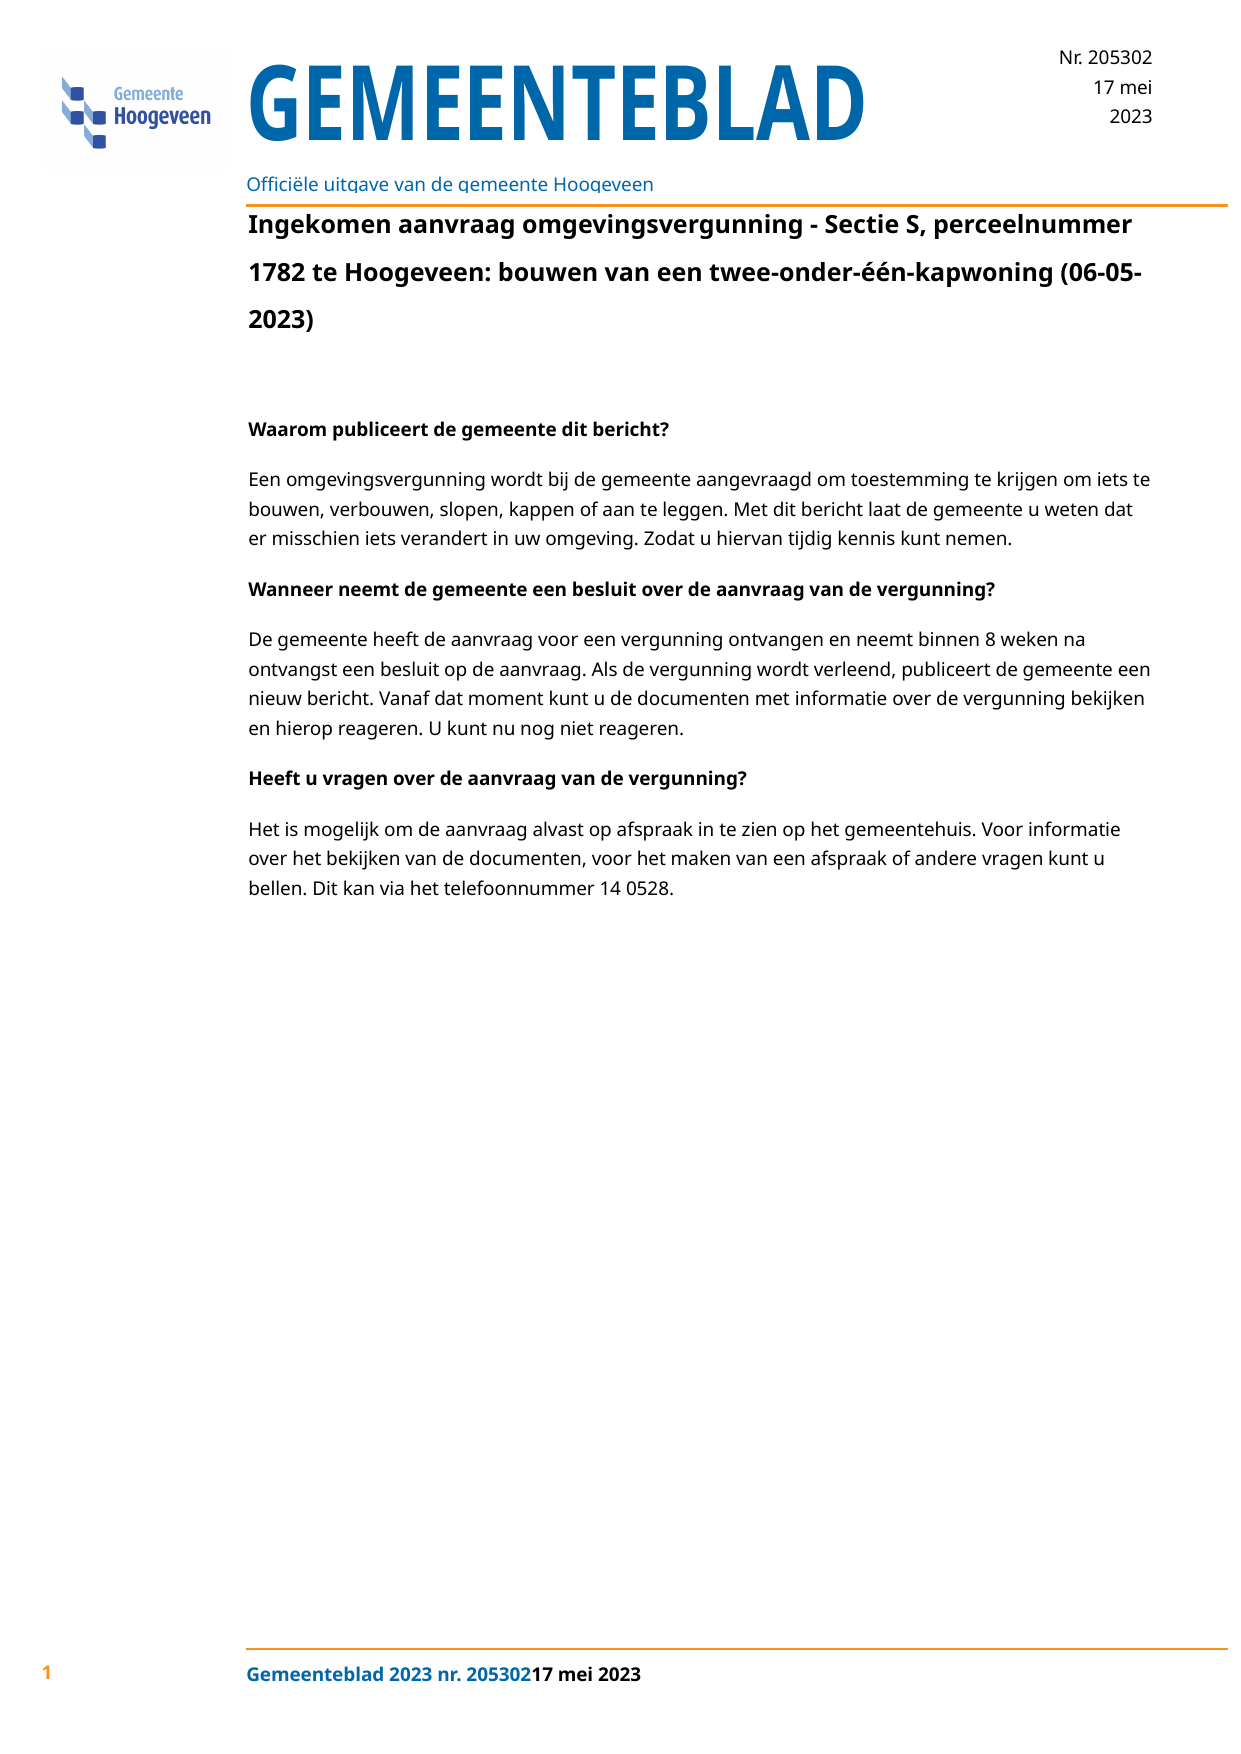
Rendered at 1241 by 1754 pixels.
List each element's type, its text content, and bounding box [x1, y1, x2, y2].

text Ingekomen aanvraag omgevingsvergunning - Sectie S, perceelnummer 1782 te Hoogeveen: bouwen van een twee-onder-één-kapwoning (06-05-2023) [248, 207, 1152, 336]
text Heeft u vragen over de aanvraag van de vergunning? [248, 766, 1152, 791]
text Het is mogelijk om de aanvraag alvast op afspraak in te zien op het gemeentehuis. Voor informatie over het bekijken van de documenten, voor het maken van een afspraak of andere vragen kunt u bellen. Dit kan via het telefoonnummer 14 0528. [248, 816, 1152, 901]
text Waarom publiceert de gemeente dit bericht? [248, 416, 1152, 442]
text Wanneer neemt de gemeente een besluit over de aanvraag van de vergunning? [248, 576, 1152, 602]
text Een omgevingsvergunning wordt bij de gemeente aangevraagd om toestemming te krijgen om iets te bouwen, verbouwen, slopen, kappen of aan te leggen. Met dit bericht laat de gemeente u weten dat er misschien iets verandert in uw omgeving. Zodat u hiervan tijdig kennis kunt nemen. [248, 466, 1152, 551]
text De gemeente heeft de aanvraag voor een vergunning ontvangen en neemt binnen 8 weken na ontvangst een besluit op de aanvraag. Als de vergunning wordt verleend, publiceert de gemeente een nieuw bericht. Vanaf dat moment kunt u de documenten met informatie over de vergunning bekijken en hierop reageren. U kunt nu nog niet reageren. [248, 626, 1152, 741]
picture [41, 47, 231, 172]
